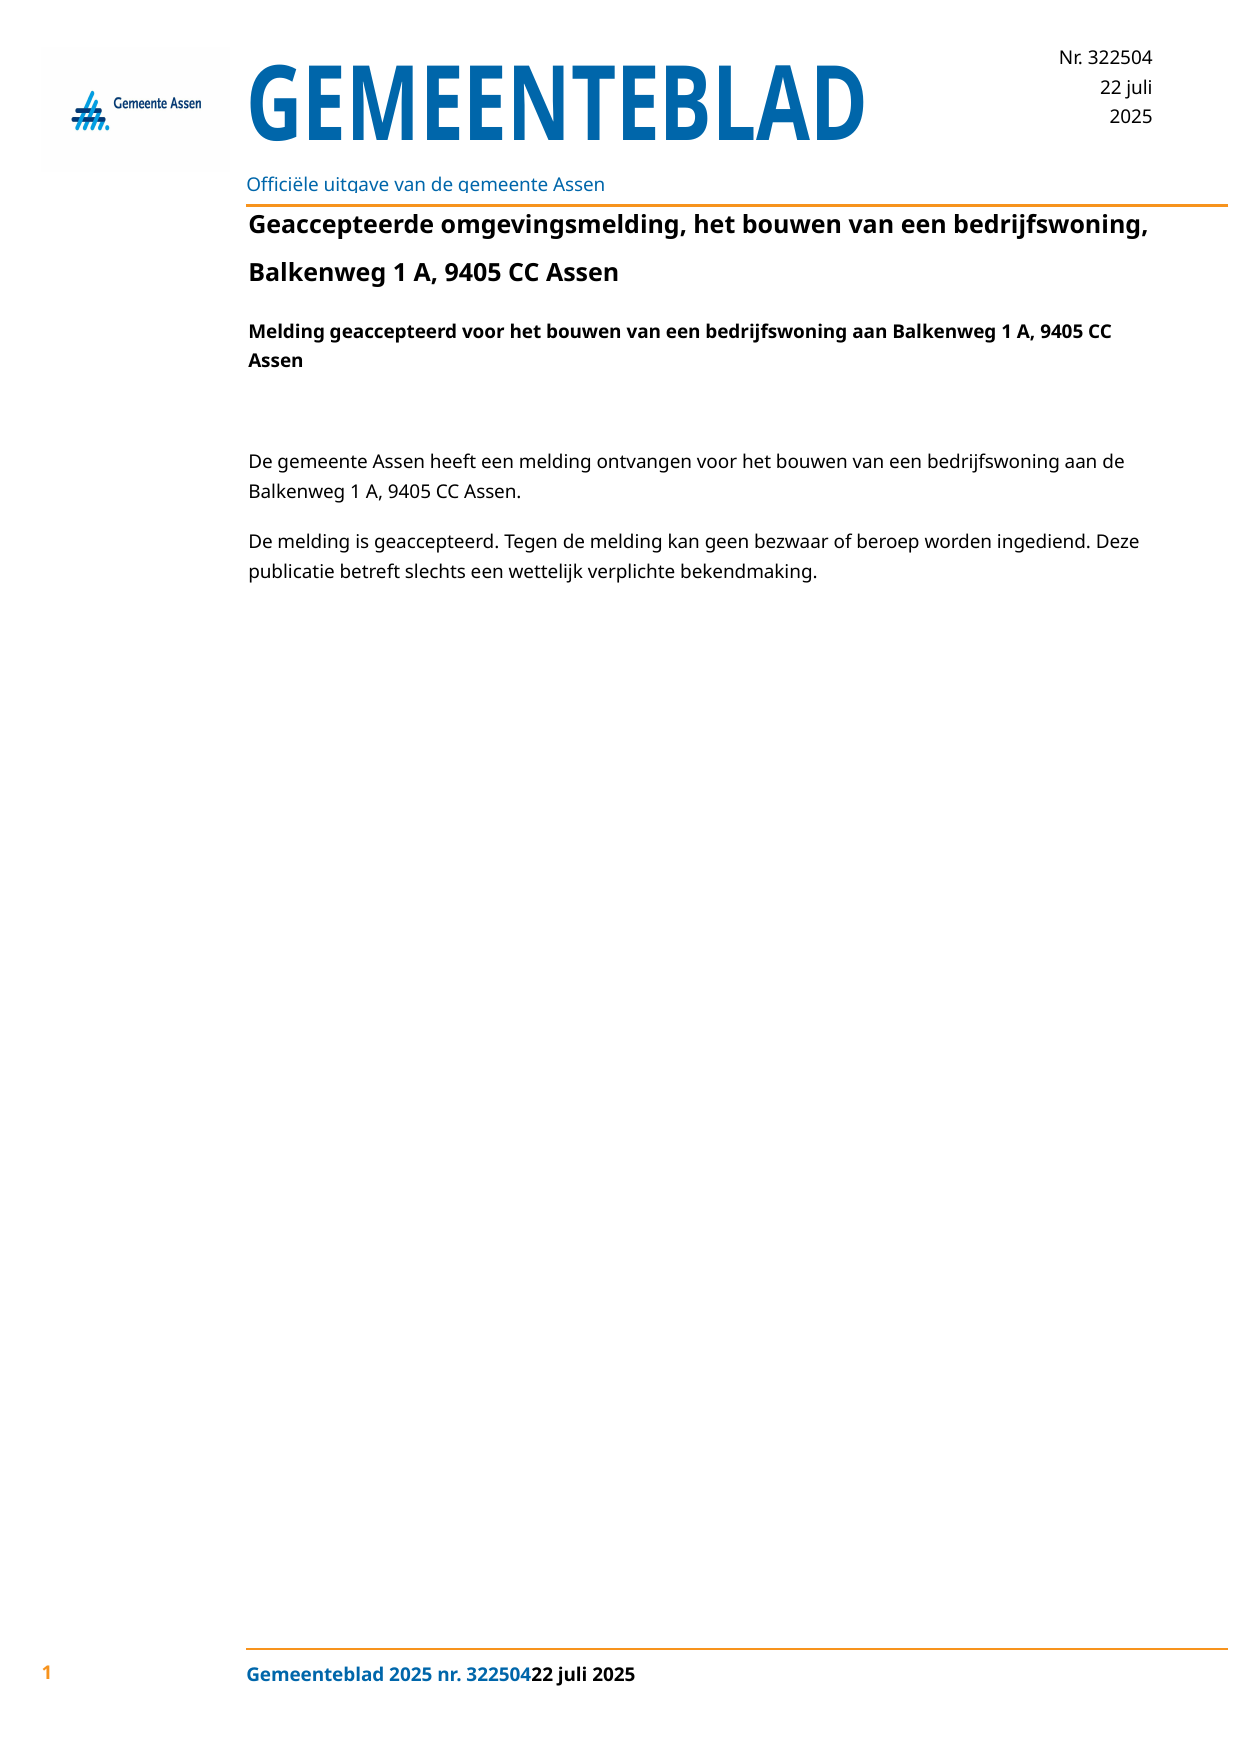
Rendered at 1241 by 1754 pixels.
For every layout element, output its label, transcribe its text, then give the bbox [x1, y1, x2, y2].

text De melding is geaccepteerd. Tegen de melding kan geen bezwaar of beroep worden ingediend. Deze publicatie betreft slechts een wettelijk verplichte bekendmaking. [248, 528, 1152, 584]
picture [41, 47, 231, 172]
text De gemeente Assen heeft een melding ontvangen voor het bouwen van een bedrijfswoning aan de Balkenweg 1 A, 9405 CC Assen. [248, 448, 1152, 504]
text Melding geaccepteerd voor het bouwen van een bedrijfswoning aan Balkenweg 1 A, 9405 CC Assen [248, 318, 1152, 373]
text Geaccepteerde omgevingsmelding, het bouwen van een bedrijfswoning, Balkenweg 1 A, 9405 CC Assen [248, 207, 1152, 288]
